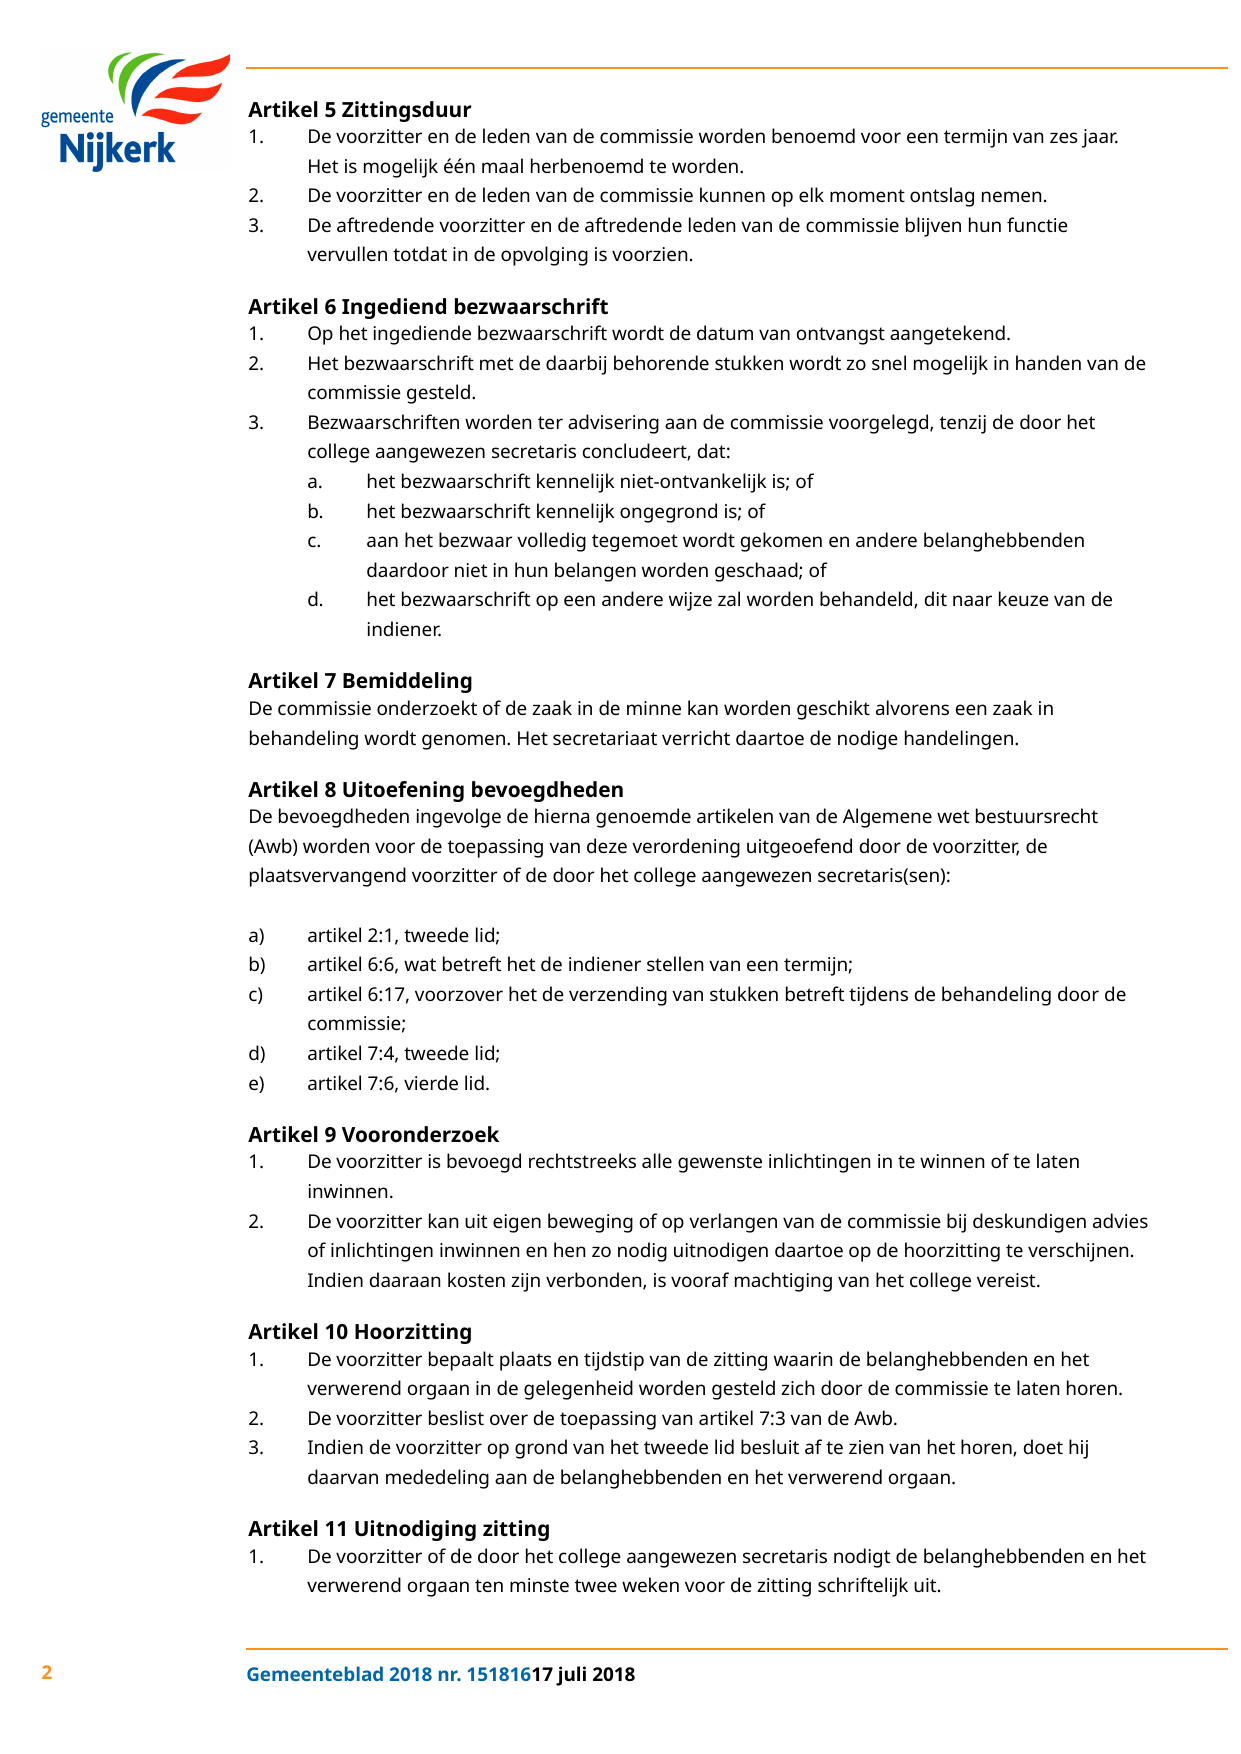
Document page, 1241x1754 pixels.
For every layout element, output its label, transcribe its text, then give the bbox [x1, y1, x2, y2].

list artikel 6:17, voorzover het de verzending van stukken betreft tijdens de behandeling door de commissie; [248, 981, 1152, 1036]
list artikel 6:6, wat betreft het de indiener stellen van een termijn; [248, 951, 1152, 977]
list Indien de voorzitter op grond van het tweede lid besluit af te zien van het horen, doet hij daarvan mededeling aan de belanghebbenden en het verwerend orgaan. [248, 1434, 1152, 1490]
picture [41, 47, 231, 172]
text Artikel 7 Bemiddeling [248, 667, 1152, 695]
text Artikel 11 Uitnodiging zitting [248, 1514, 1152, 1543]
text behandeling wordt genomen. Het secretariaat verricht daartoe de nodige handelingen. [248, 725, 1152, 750]
text Artikel 9 Vooronderzoek [248, 1120, 1152, 1149]
list De voorzitter kan uit eigen beweging of op verlangen van de commissie bij deskundigen advies of inlichtingen inwinnen en hen zo nodig uitnodigen daartoe op de hoorzitting te verschijnen. Indien daaraan kosten zijn verbonden, is vooraf machtiging van het college vereist. [248, 1208, 1152, 1293]
list het bezwaarschrift kennelijk niet-ontvankelijk is; of [307, 468, 1152, 494]
list De voorzitter bepaalt plaats en tijdstip van de zitting waarin de belanghebbenden en het verwerend orgaan in de gelegenheid worden gesteld zich door de commissie te laten horen. [248, 1346, 1152, 1401]
text De bevoegdheden ingevolge de hierna genoemde artikelen van de Algemene wet bestuursrecht (Awb) worden voor de toepassing van deze verordening uitgeoefend door de voorzitter, de plaatsvervangend voorzitter of de door het college aangewezen secretaris(sen): [248, 803, 1152, 888]
list artikel 7:4, tweede lid; [248, 1040, 1152, 1066]
text De commissie onderzoekt of de zaak in de minne kan worden geschikt alvorens een zaak in [248, 695, 1152, 721]
list het bezwaarschrift kennelijk ongegrond is; of [307, 498, 1152, 524]
list aan het bezwaar volledig tegemoet wordt gekomen en andere belanghebbenden daardoor niet in hun belangen worden geschaad; of [307, 527, 1152, 583]
text Artikel 10 Hoorzitting [248, 1317, 1152, 1346]
list De voorzitter is bevoegd rechtstreeks alle gewenste inlichtingen in te winnen of te laten inwinnen. [248, 1149, 1152, 1204]
list De voorzitter beslist over de toepassing van artikel 7:3 van de Awb. [248, 1405, 1152, 1431]
list De voorzitter en de leden van de commissie worden benoemd voor een termijn van zes jaar. Het is mogelijk één maal herbenoemd te worden. [248, 123, 1152, 178]
list De voorzitter en de leden van de commissie kunnen op elk moment ontslag nemen. [248, 182, 1152, 208]
list Bezwaarschriften worden ter advisering aan de commissie voorgelegd, tenzij de door het college aangewezen secretaris concludeert, dat: [248, 409, 1152, 464]
text Artikel 5 Zittingsduur [248, 95, 1152, 123]
list Op het ingediende bezwaarschrift wordt de datum van ontvangst aangetekend. [248, 320, 1152, 346]
list De aftredende voorzitter en de aftredende leden van de commissie blijven hun functie vervullen totdat in de opvolging is voorzien. [248, 212, 1152, 267]
list artikel 2:1, tweede lid; [248, 922, 1152, 948]
list Het bezwaarschrift met de daarbij behorende stukken wordt zo snel mogelijk in handen van de commissie gesteld. [248, 350, 1152, 405]
list De voorzitter of de door het college aangewezen secretaris nodigt de belanghebbenden en het verwerend orgaan ten minste twee weken voor de zitting schriftelijk uit. [248, 1543, 1152, 1598]
text Artikel 6 Ingediend bezwaarschrift [248, 292, 1152, 320]
list het bezwaarschrift op een andere wijze zal worden behandeld, dit naar keuze van de indiener. [307, 587, 1152, 642]
list artikel 7:6, vierde lid. [248, 1070, 1152, 1096]
text Artikel 8 Uitoefening bevoegdheden [248, 775, 1152, 803]
